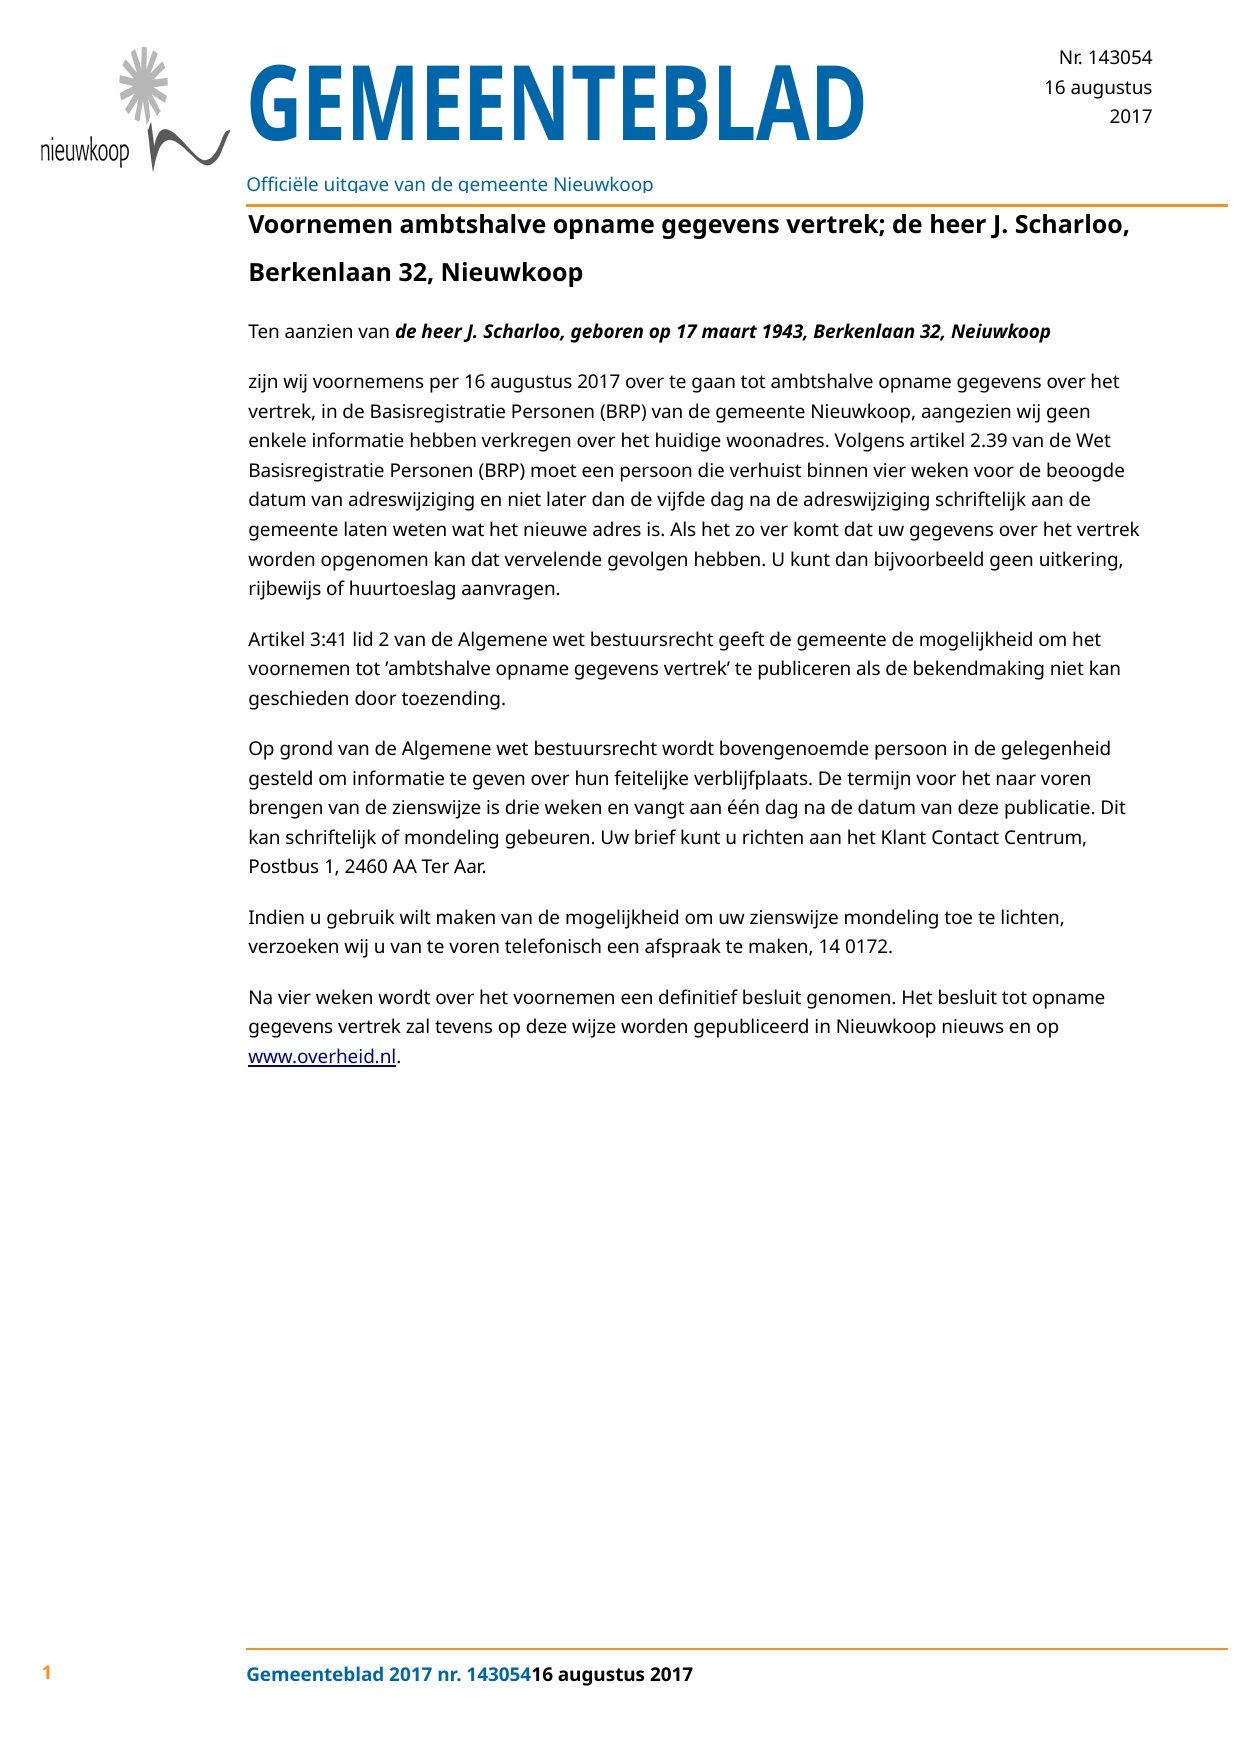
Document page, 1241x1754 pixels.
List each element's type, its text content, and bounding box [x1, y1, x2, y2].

picture [41, 47, 231, 172]
text Indien u gebruik wilt maken van de mogelijkheid om uw zienswijze mondeling toe te lichten, verzoeken wij u van te voren telefonisch een afspraak te maken, 14 0172. [248, 904, 1152, 959]
text Voornemen ambtshalve opname gegevens vertrek; de heer J. Scharloo, Berkenlaan 32, Nieuwkoop [248, 207, 1152, 288]
text zijn wij voornemens per 16 augustus 2017 over te gaan tot ambtshalve opname gegevens over het vertrek, in de Basisregistratie Personen (BRP) van de gemeente Nieuwkoop, aangezien wij geen enkele informatie hebben verkregen over het huidige woonadres. Volgens artikel 2.39 van de Wet Basisregistratie Personen (BRP) moet een persoon die verhuist binnen vier weken voor de beoogde datum van adreswijziging en niet later dan de vijfde dag na de adreswijziging schriftelijk aan de gemeente laten weten wat het nieuwe adres is. Als het zo ver komt dat uw gegevens over het vertrek worden opgenomen kan dat vervelende gevolgen hebben. U kunt dan bijvoorbeeld geen uitkering, rijbewijs of huurtoeslag aanvragen. [248, 368, 1152, 601]
text Op grond van de Algemene wet bestuursrecht wordt bovengenoemde persoon in de gelegenheid gesteld om informatie te geven over hun feitelijke verblijfplaats. De termijn voor het naar voren brengen van de zienswijze is drie weken en vangt aan één dag na de datum van deze publicatie. Dit kan schriftelijk of mondeling gebeuren. Uw brief kunt u richten aan het Klant Contact Centrum, Postbus 1, 2460 AA Ter Aar. [248, 735, 1152, 879]
text Artikel 3:41 lid 2 van de Algemene wet bestuursrecht geeft de gemeente de mogelijkheid om het voornemen tot ’ambtshalve opname gegevens vertrek’ te publiceren als de bekendmaking niet kan geschieden door toezending. [248, 626, 1152, 711]
text Na vier weken wordt over het voornemen een definitief besluit genomen. Het besluit tot opname gegevens vertrek zal tevens op deze wijze worden gepubliceerd in Nieuwkoop nieuws en op www.overheid.nl. [248, 984, 1152, 1069]
text Ten aanzien van de heer J. Scharloo, geboren op 17 maart 1943, Berkenlaan 32, Neiuwkoop [248, 318, 1152, 344]
